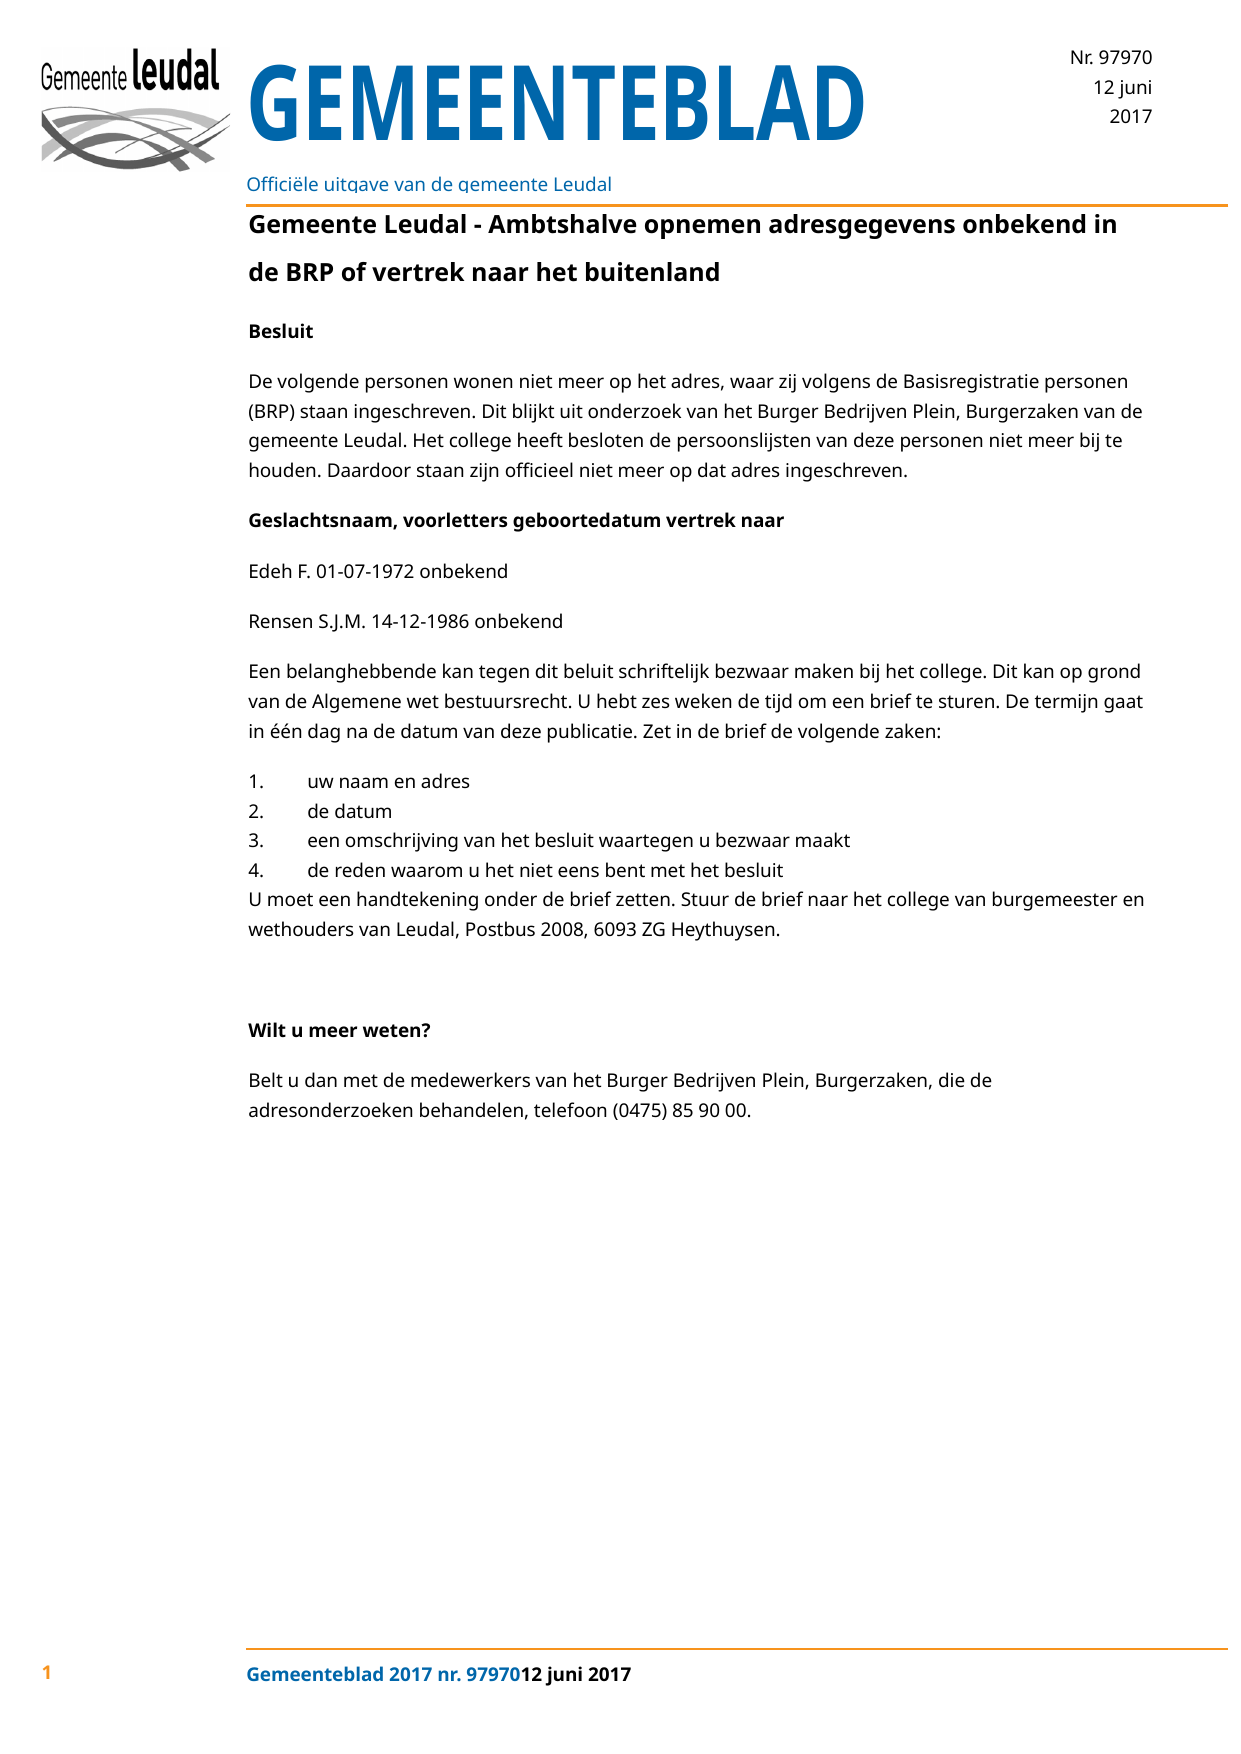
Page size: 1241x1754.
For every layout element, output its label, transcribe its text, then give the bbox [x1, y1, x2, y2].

text Belt u dan met de medewerkers van het Burger Bedrijven Plein, Burgerzaken, die de adresonderzoeken behandelen, telefoon (0475) 85 90 00. [248, 1067, 1152, 1123]
text Rensen S.J.M. 14-12-1986 onbekend [248, 608, 1152, 634]
text Geslachtsnaam, voorletters geboortedatum vertrek naar [248, 507, 1152, 533]
text Besluit [248, 318, 1152, 344]
text Een belanghebbende kan tegen dit beluit schriftelijk bezwaar maken bij het college. Dit kan op grond van de Algemene wet bestuursrecht. U hebt zes weken de tijd om een brief te sturen. De termijn gaat in één dag na de datum van deze publicatie. Zet in de brief de volgende zaken: [248, 659, 1152, 744]
text Wilt u meer weten? [248, 1017, 1152, 1043]
picture [41, 47, 231, 172]
text U moet een handtekening onder de brief zetten. Stuur de brief naar het college van burgemeester en wethouders van Leudal, Postbus 2008, 6093 ZG Heythuysen. [248, 887, 1152, 942]
text De volgende personen wonen niet meer op het adres, waar zij volgens de Basisregistratie personen (BRP) staan ingeschreven. Dit blijkt uit onderzoek van het Burger Bedrijven Plein, Burgerzaken van de gemeente Leudal. Het college heeft besloten de persoonslijsten van deze personen niet meer bij te houden. Daardoor staan zijn officieel niet meer op dat adres ingeschreven. [248, 368, 1152, 483]
list de datum [248, 798, 1152, 824]
text Edeh F. 01-07-1972 onbekend [248, 558, 1152, 584]
list een omschrijving van het besluit waartegen u bezwaar maakt [248, 827, 1152, 853]
text Gemeente Leudal - Ambtshalve opnemen adresgegevens onbekend in de BRP of vertrek naar het buitenland [248, 207, 1152, 288]
list uw naam en adres [248, 768, 1152, 794]
list de reden waarom u het niet eens bent met het besluit [248, 857, 1152, 883]
